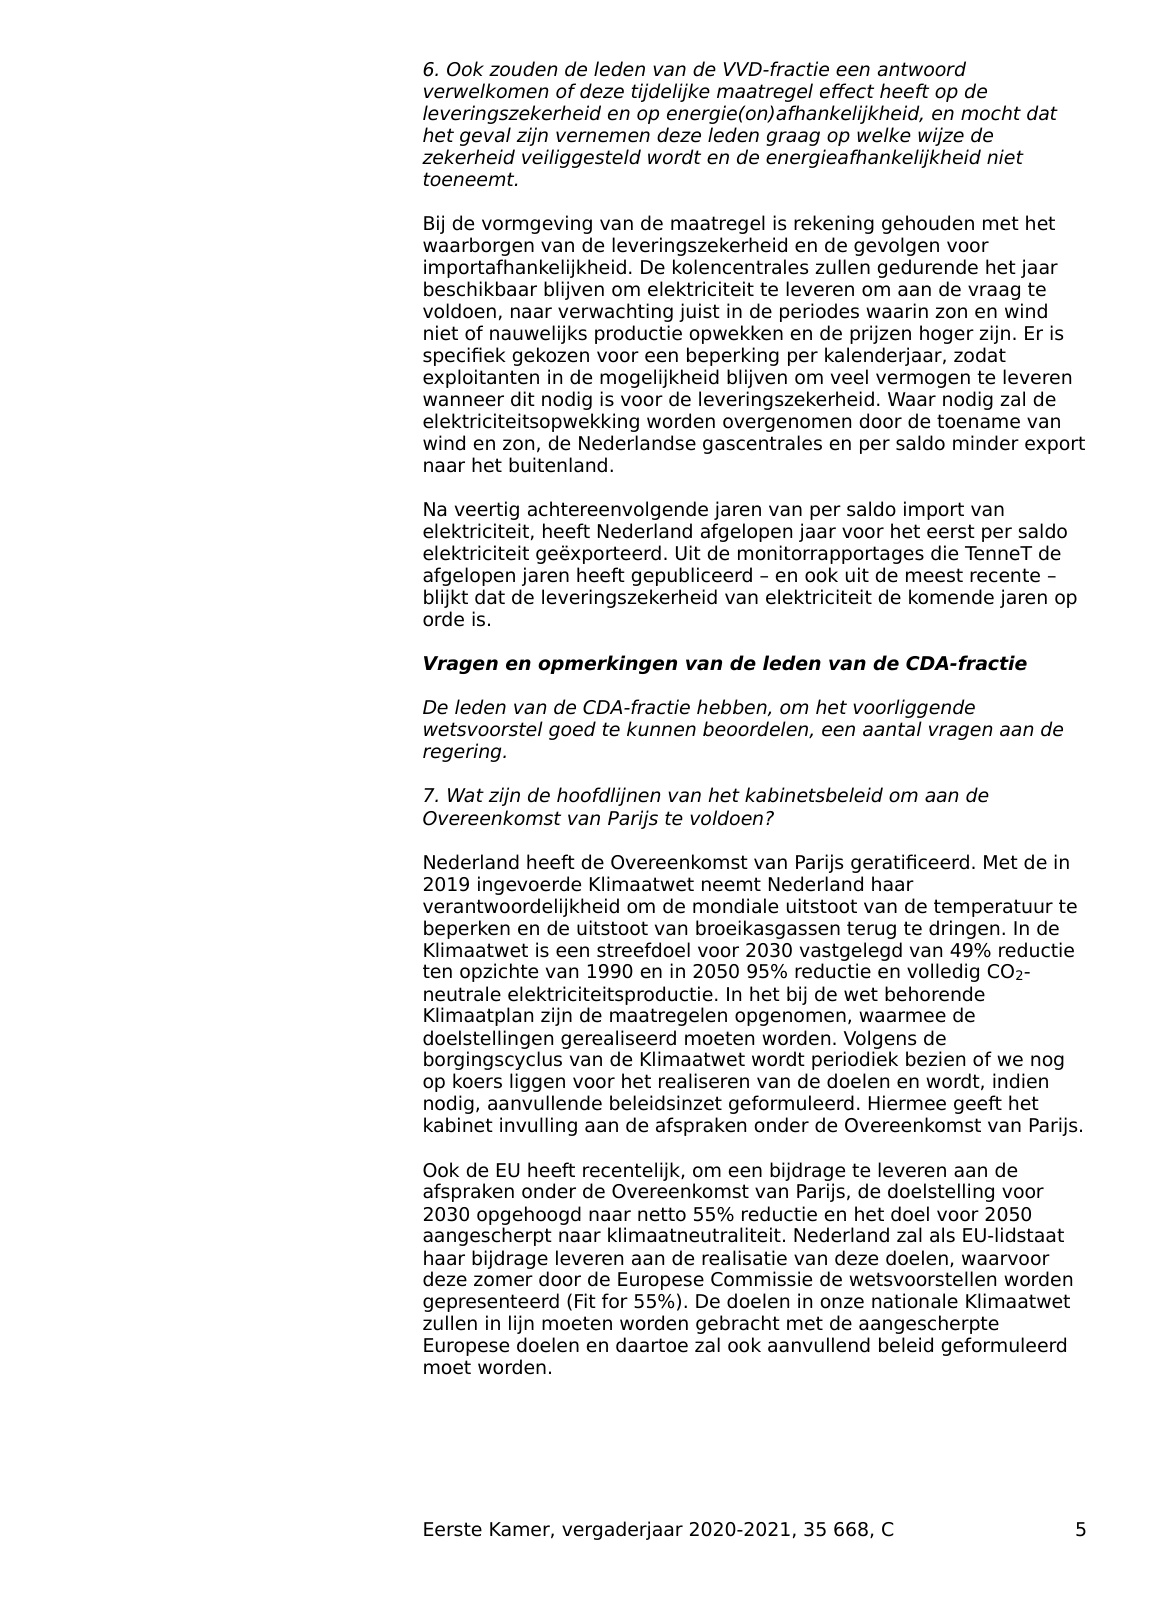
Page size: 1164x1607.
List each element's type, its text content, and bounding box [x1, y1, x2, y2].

subtitle 7. Wat zijn de hoofdlijnen van het kabinetsbeleid om aan de Overeenkomst van Parijs te voldoen? [422, 785, 1087, 829]
subtitle 6. Ook zouden de leden van de VVD-fractie een antwoord verwelkomen of deze tijdelijke maatregel effect heeft op de leveringszekerheid en op energie(on)afhankelijkheid, en mocht dat het geval zijn vernemen deze leden graag op welke wijze de zekerheid veiliggesteld wordt en de energieafhankelijkheid niet toeneemt. [422, 59, 1087, 191]
text Na veertig achtereenvolgende jaren van per saldo import van elektriciteit, heeft Nederland afgelopen jaar voor het eerst per saldo elektriciteit geëxporteerd. Uit de monitorrapportages die TenneT de afgelopen jaren heeft gepubliceerd – en ook uit de meest recente – blijkt dat de leveringszekerheid van elektriciteit de komende jaren op orde is. [422, 499, 1087, 631]
text Ook de EU heeft recentelijk, om een bijdrage te leveren aan de afspraken onder de Overeenkomst van Parijs, de doelstelling voor 2030 opgehoogd naar netto 55% reductie en het doel voor 2050 aangescherpt naar klimaatneutraliteit. Nederland zal als EU-lidstaat haar bijdrage leveren aan de realisatie van deze doelen, waarvoor deze zomer door de Europese Commissie de wetsvoorstellen worden gepresenteerd (Fit for 55%). De doelen in onze nationale Klimaatwet zullen in lijn moeten worden gebracht met de aangescherpte Europese doelen en daartoe zal ook aanvullend beleid geformuleerd moet worden. [422, 1159, 1087, 1379]
text De leden van de CDA-fractie hebben, om het voorliggende wetsvoorstel goed te kunnen beoordelen, een aantal vragen aan de regering. [422, 697, 1087, 763]
text Nederland heeft de Overeenkomst van Parijs geratificeerd. Met de in 2019 ingevoerde Klimaatwet neemt Nederland haar verantwoordelijkheid om de mondiale uitstoot van de temperatuur te beperken en de uitstoot van broeikasgassen terug te dringen. In de Klimaatwet is een streefdoel voor 2030 vastgelegd van 49% reductie ten opzichte van 1990 en in 2050 95% reductie en volledig CO2-neutrale elektriciteitsproductie. In het bij de wet behorende Klimaatplan zijn de maatregelen opgenomen, waarmee de doelstellingen gerealiseerd moeten worden. Volgens de borgingscyclus van de Klimaatwet wordt periodiek bezien of we nog op koers liggen voor het realiseren van de doelen en wordt, indien nodig, aanvullende beleidsinzet geformuleerd. Hiermee geeft het kabinet invulling aan de afspraken onder de Overeenkomst van Parijs. [422, 852, 1087, 1137]
text Bij de vormgeving van de maatregel is rekening gehouden met het waarborgen van de leveringszekerheid en de gevolgen voor importafhankelijkheid. De kolencentrales zullen gedurende het jaar beschikbaar blijven om elektriciteit te leveren om aan de vraag te voldoen, naar verwachting juist in de periodes waarin zon en wind niet of nauwelijks productie opwekken en de prijzen hoger zijn. Er is specifiek gekozen voor een beperking per kalenderjaar, zodat exploitanten in de mogelijkheid blijven om veel vermogen te leveren wanneer dit nodig is voor de leveringszekerheid. Waar nodig zal de elektriciteitsopwekking worden overgenomen door de toename van wind en zon, de Nederlandse gascentrales en per saldo minder export naar het buitenland. [422, 213, 1087, 477]
subtitle Vragen en opmerkingen van de leden van de CDA-fractie [422, 653, 1087, 675]
